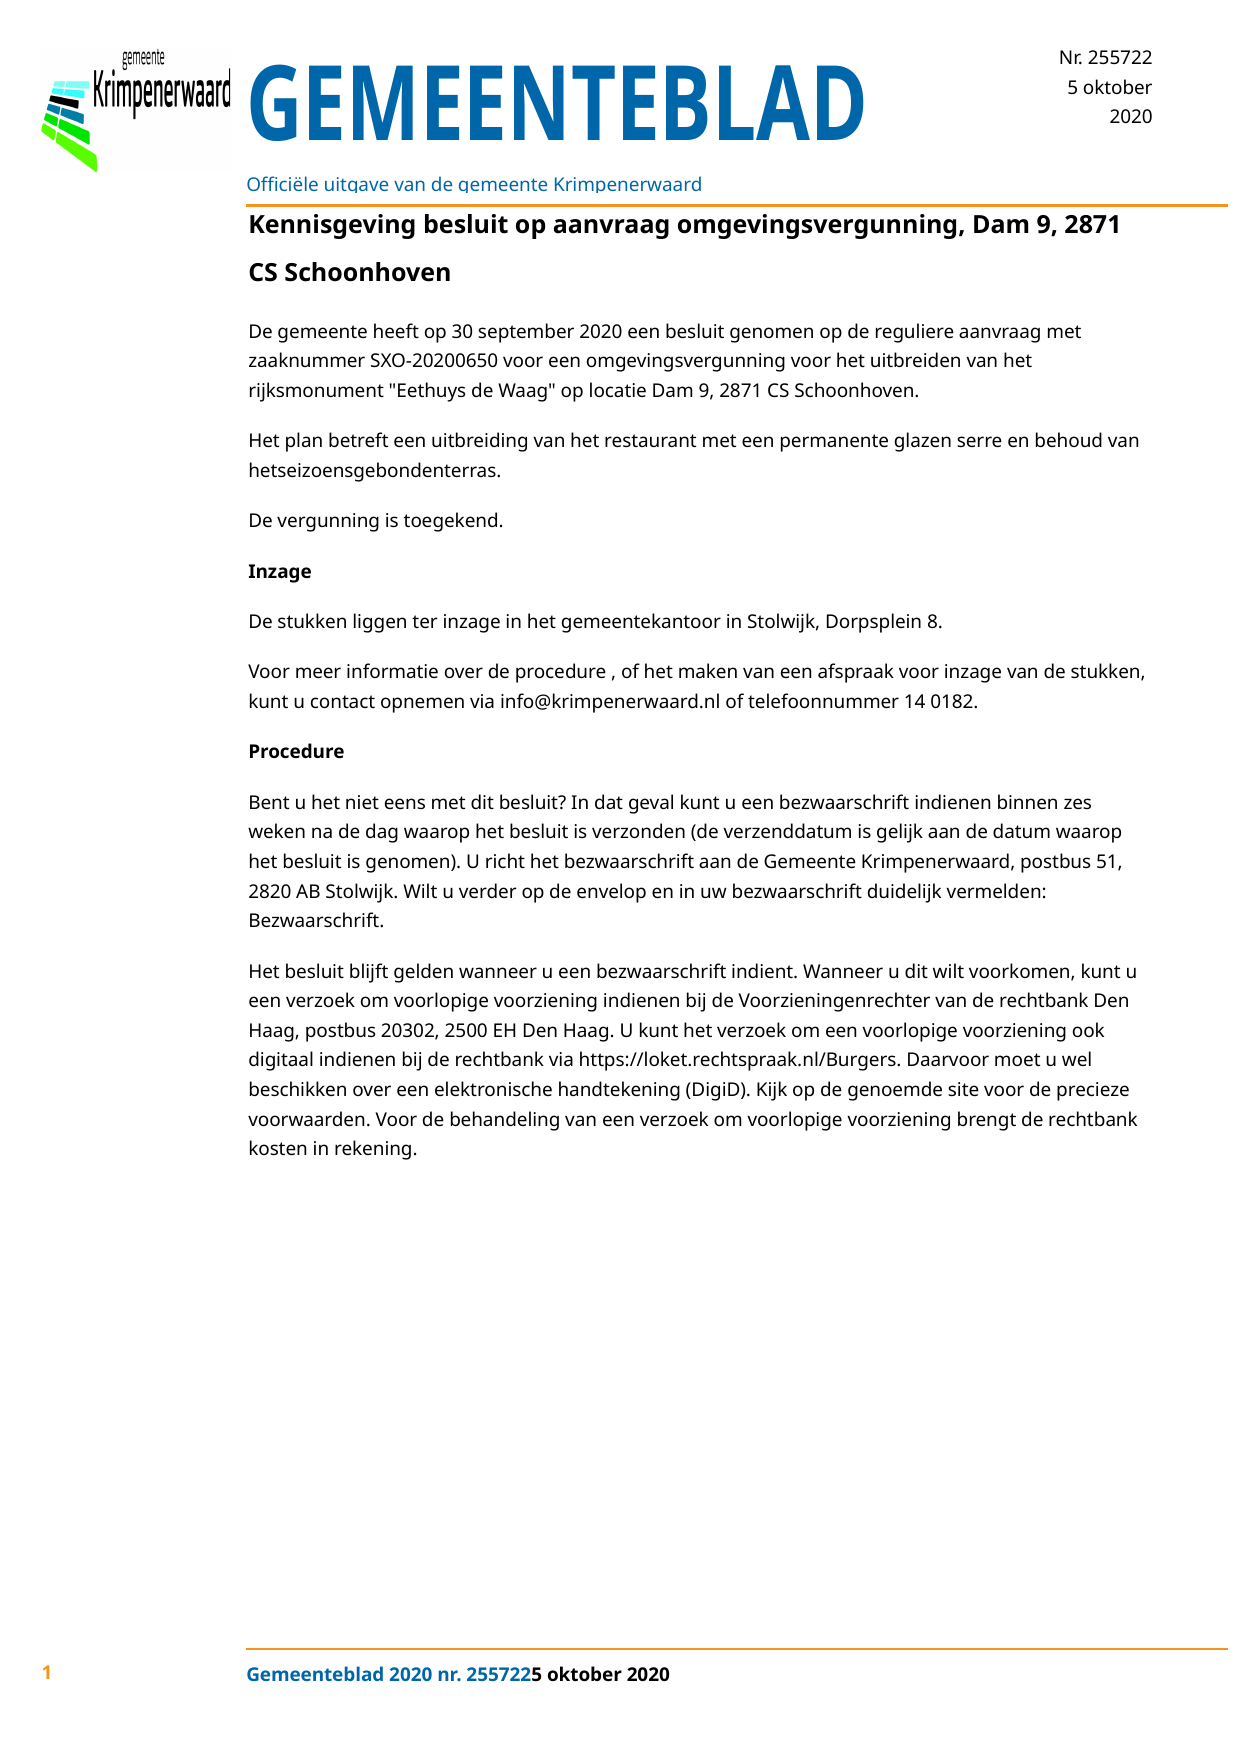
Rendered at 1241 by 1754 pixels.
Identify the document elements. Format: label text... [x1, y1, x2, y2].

text Bent u het niet eens met dit besluit? In dat geval kunt u een bezwaarschrift indienen binnen zes weken na de dag waarop het besluit is verzonden (de verzenddatum is gelijk aan de datum waarop het besluit is genomen). U richt het bezwaarschrift aan de Gemeente Krimpenerwaard, postbus 51, 2820 AB Stolwijk. Wilt u verder op de envelop en in uw bezwaarschrift duidelijk vermelden: Bezwaarschrift. [248, 789, 1152, 933]
text Kennisgeving besluit op aanvraag omgevingsvergunning, Dam 9, 2871 CS Schoonhoven [248, 207, 1152, 288]
text Voor meer informatie over de procedure , of het maken van een afspraak voor inzage van de stukken, kunt u contact opnemen via info@krimpenerwaard.nl of telefoonnummer 14 0182. [248, 659, 1152, 714]
text De stukken liggen ter inzage in het gemeentekantoor in Stolwijk, Dorpsplein 8. [248, 608, 1152, 634]
text Procedure [248, 739, 1152, 764]
text Het besluit blijft gelden wanneer u een bezwaarschrift indient. Wanneer u dit wilt voorkomen, kunt u een verzoek om voorlopige voorziening indienen bij de Voorzieningenrechter van de rechtbank Den Haag, postbus 20302, 2500 EH Den Haag. U kunt het verzoek om een voorlopige voorziening ook digitaal indienen bij de rechtbank via https://loket.rechtspraak.nl/Burgers. Daarvoor moet u wel beschikken over een elektronische handtekening (DigiD). Kijk op de genoemde site voor de precieze voorwaarden. Voor de behandeling van een verzoek om voorlopige voorziening brengt de rechtbank kosten in rekening. [248, 958, 1152, 1161]
text Inzage [248, 558, 1152, 584]
text Het plan betreft een uitbreiding van het restaurant met een permanente glazen serre en behoud van hetseizoensgebondenterras. [248, 427, 1152, 483]
text De gemeente heeft op 30 september 2020 een besluit genomen op de reguliere aanvraag met zaaknummer SXO-20200650 voor een omgevingsvergunning voor het uitbreiden van het rijksmonument "Eethuys de Waag" op locatie Dam 9, 2871 CS Schoonhoven. [248, 318, 1152, 403]
picture [41, 47, 231, 172]
text De vergunning is toegekend. [248, 507, 1152, 533]
